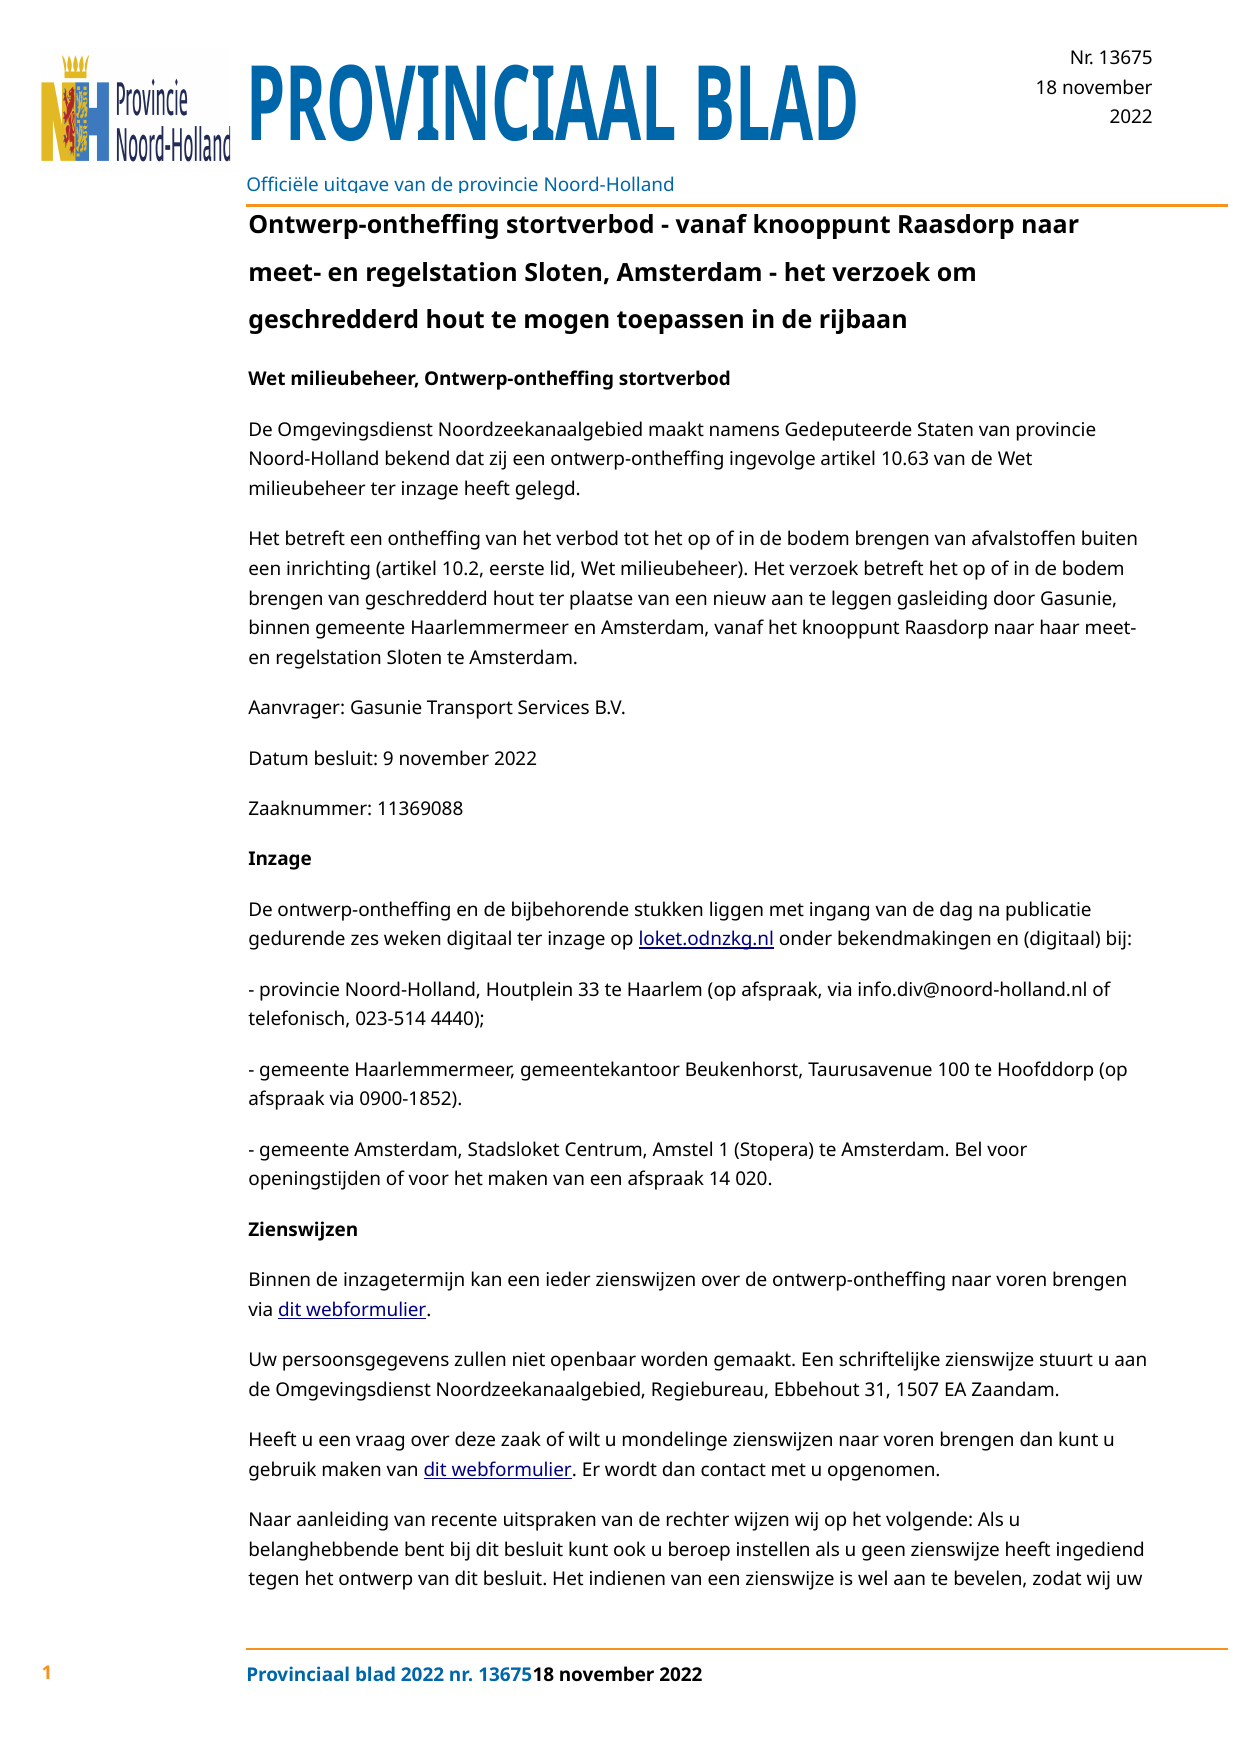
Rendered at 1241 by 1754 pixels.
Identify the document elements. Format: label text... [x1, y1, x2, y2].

text - provincie Noord-Holland, Houtplein 33 te Haarlem (op afspraak, via info.div@noord-holland.nl of telefonisch, 023-514 4440); [248, 976, 1152, 1031]
text Wet milieubeheer, Ontwerp-ontheffing stortverbod [248, 366, 1152, 391]
text De Omgevingsdienst Noordzeekanaalgebied maakt namens Gedeputeerde Staten van provincie Noord-Holland bekend dat zij een ontwerp-ontheffing ingevolge artikel 10.63 van de Wet milieubeheer ter inzage heeft gelegd. [248, 416, 1152, 501]
text Uw persoonsgegevens zullen niet openbaar worden gemaakt. Een schriftelijke zienswijze stuurt u aan de Omgevingsdienst Noordzeekanaalgebied, Regiebureau, Ebbehout 31, 1507 EA Zaandam. [248, 1346, 1152, 1402]
text Datum besluit: 9 november 2022 [248, 745, 1152, 770]
text Heeft u een vraag over deze zaak of wilt u mondelinge zienswijzen naar voren brengen dan kunt u gebruik maken van dit webformulier. Er wordt dan contact met u opgenomen. [248, 1426, 1152, 1482]
text - gemeente Haarlemmermeer, gemeentekantoor Beukenhorst, Taurusavenue 100 te Hoofddorp (op afspraak via 0900-1852). [248, 1056, 1152, 1111]
text Aanvrager: Gasunie Transport Services B.V. [248, 694, 1152, 720]
text Inzage [248, 846, 1152, 871]
text Naar aanleiding van recente uitspraken van de rechter wijzen wij op het volgende: Als u belanghebbende bent bij dit besluit kunt ook u beroep instellen als u geen zienswijze heeft ingediend tegen het ontwerp van dit besluit. Het indienen van een zienswijze is wel aan te bevelen, zodat wij uw [248, 1506, 1152, 1591]
text Zienswijzen [248, 1216, 1152, 1242]
text Ontwerp-ontheffing stortverbod - vanaf knooppunt Raasdorp naar meet- en regelstation Sloten, Amsterdam - het verzoek om geschredderd hout te mogen toepassen in de rijbaan [248, 207, 1152, 336]
text De ontwerp-ontheffing en de bijbehorende stukken liggen met ingang van de dag na publicatie gedurende zes weken digitaal ter inzage op loket.odnzkg.nl onder bekendmakingen en (digitaal) bij: [248, 896, 1152, 951]
text Het betreft een ontheffing van het verbod tot het op of in de bodem brengen van afvalstoffen buiten een inrichting (artikel 10.2, eerste lid, Wet milieubeheer). Het verzoek betreft het op of in de bodem brengen van geschredderd hout ter plaatse van een nieuw aan te leggen gasleiding door Gasunie, binnen gemeente Haarlemmermeer en Amsterdam, vanaf het knooppunt Raasdorp naar haar meet- en regelstation Sloten te Amsterdam. [248, 526, 1152, 669]
text Binnen de inzagetermijn kan een ieder zienswijzen over de ontwerp-ontheffing naar voren brengen via dit webformulier. [248, 1266, 1152, 1322]
text - gemeente Amsterdam, Stadsloket Centrum, Amstel 1 (Stopera) te Amsterdam. Bel voor openingstijden of voor het maken van een afspraak 14 020. [248, 1136, 1152, 1191]
picture [41, 47, 231, 172]
text Zaaknummer: 11369088 [248, 795, 1152, 821]
